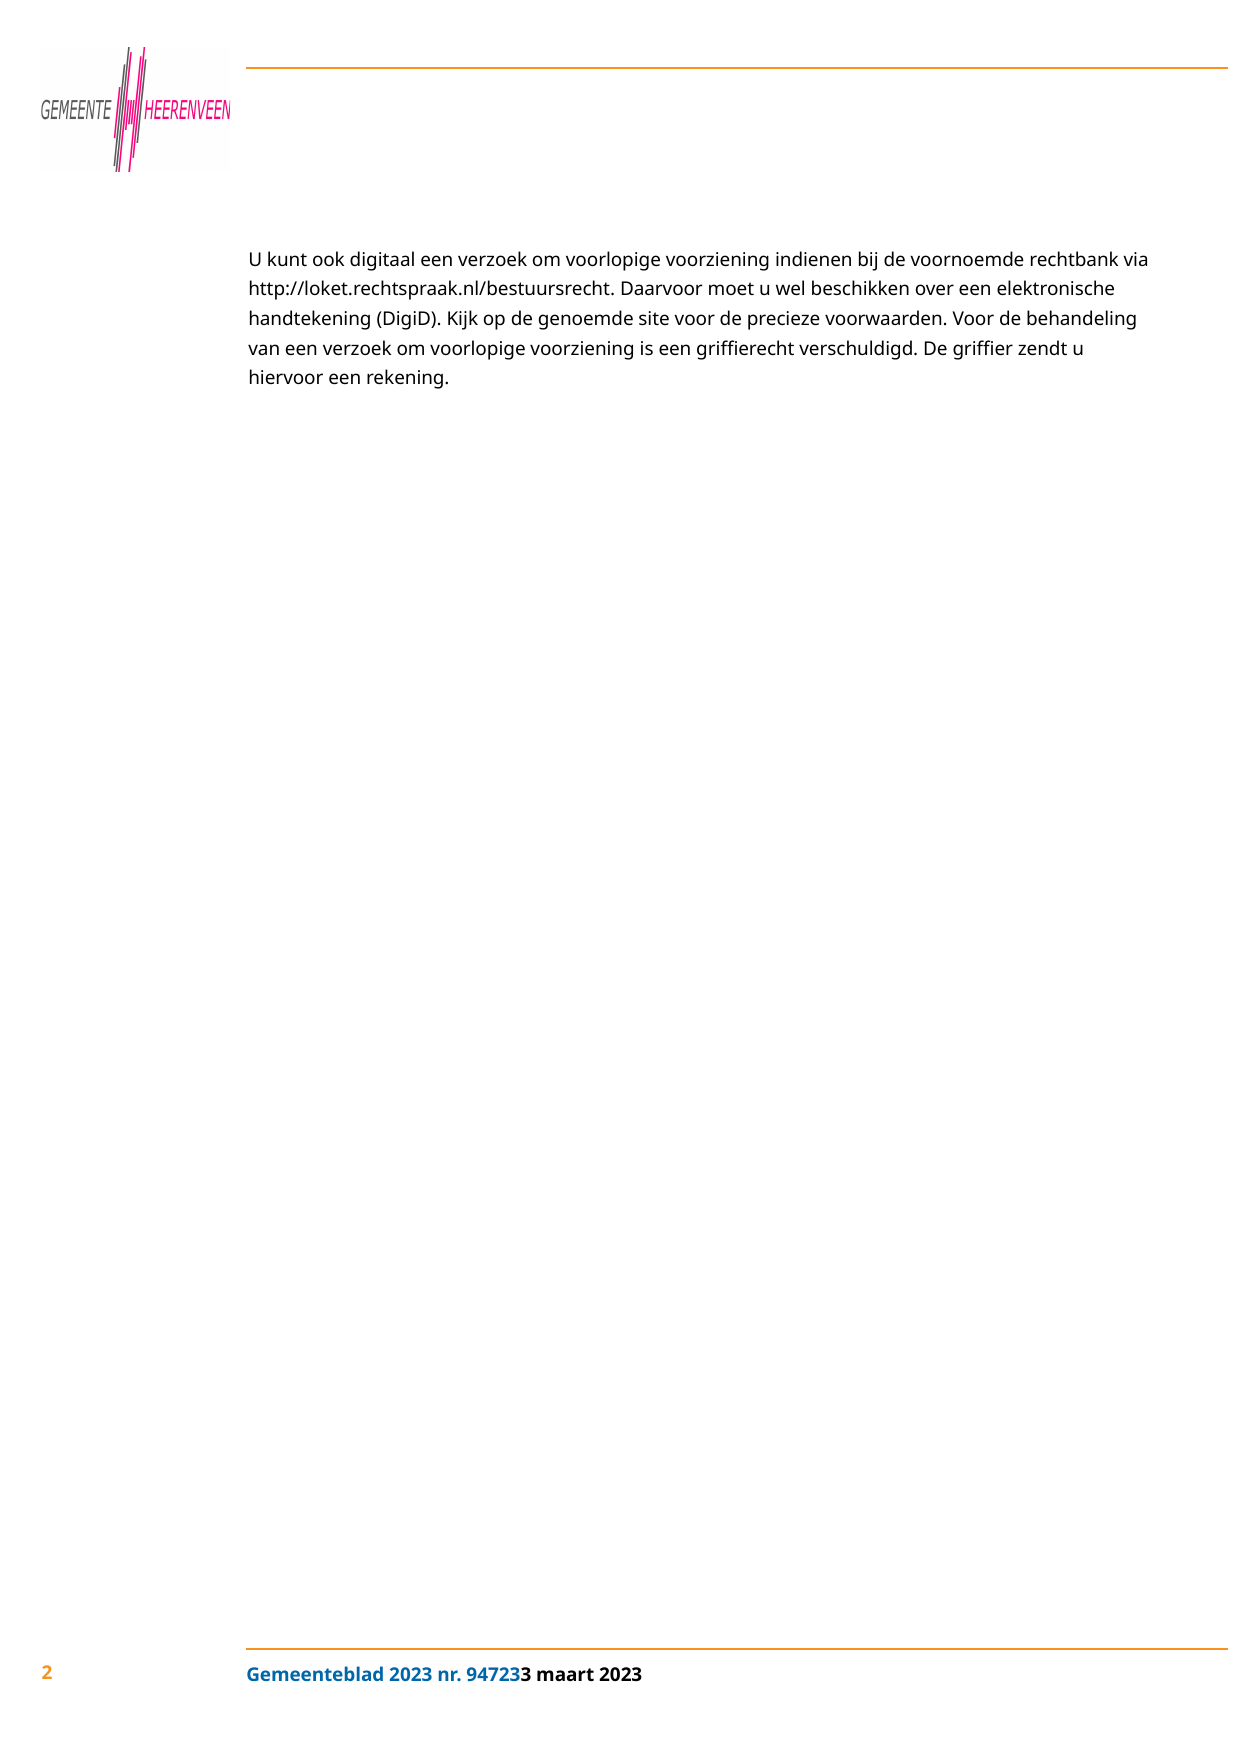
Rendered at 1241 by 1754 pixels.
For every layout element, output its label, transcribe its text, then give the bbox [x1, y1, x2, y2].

text U kunt ook digitaal een verzoek om voorlopige voorziening indienen bij de voornoemde rechtbank via http://loket.rechtspraak.nl/bestuursrecht. Daarvoor moet u wel beschikken over een elektronische handtekening (DigiD). Kijk op de genoemde site voor de precieze voorwaarden. Voor de behandeling van een verzoek om voorlopige voorziening is een griffierecht verschuldigd. De griffier zendt u hiervoor een rekening. [248, 246, 1152, 390]
picture [41, 47, 231, 172]
